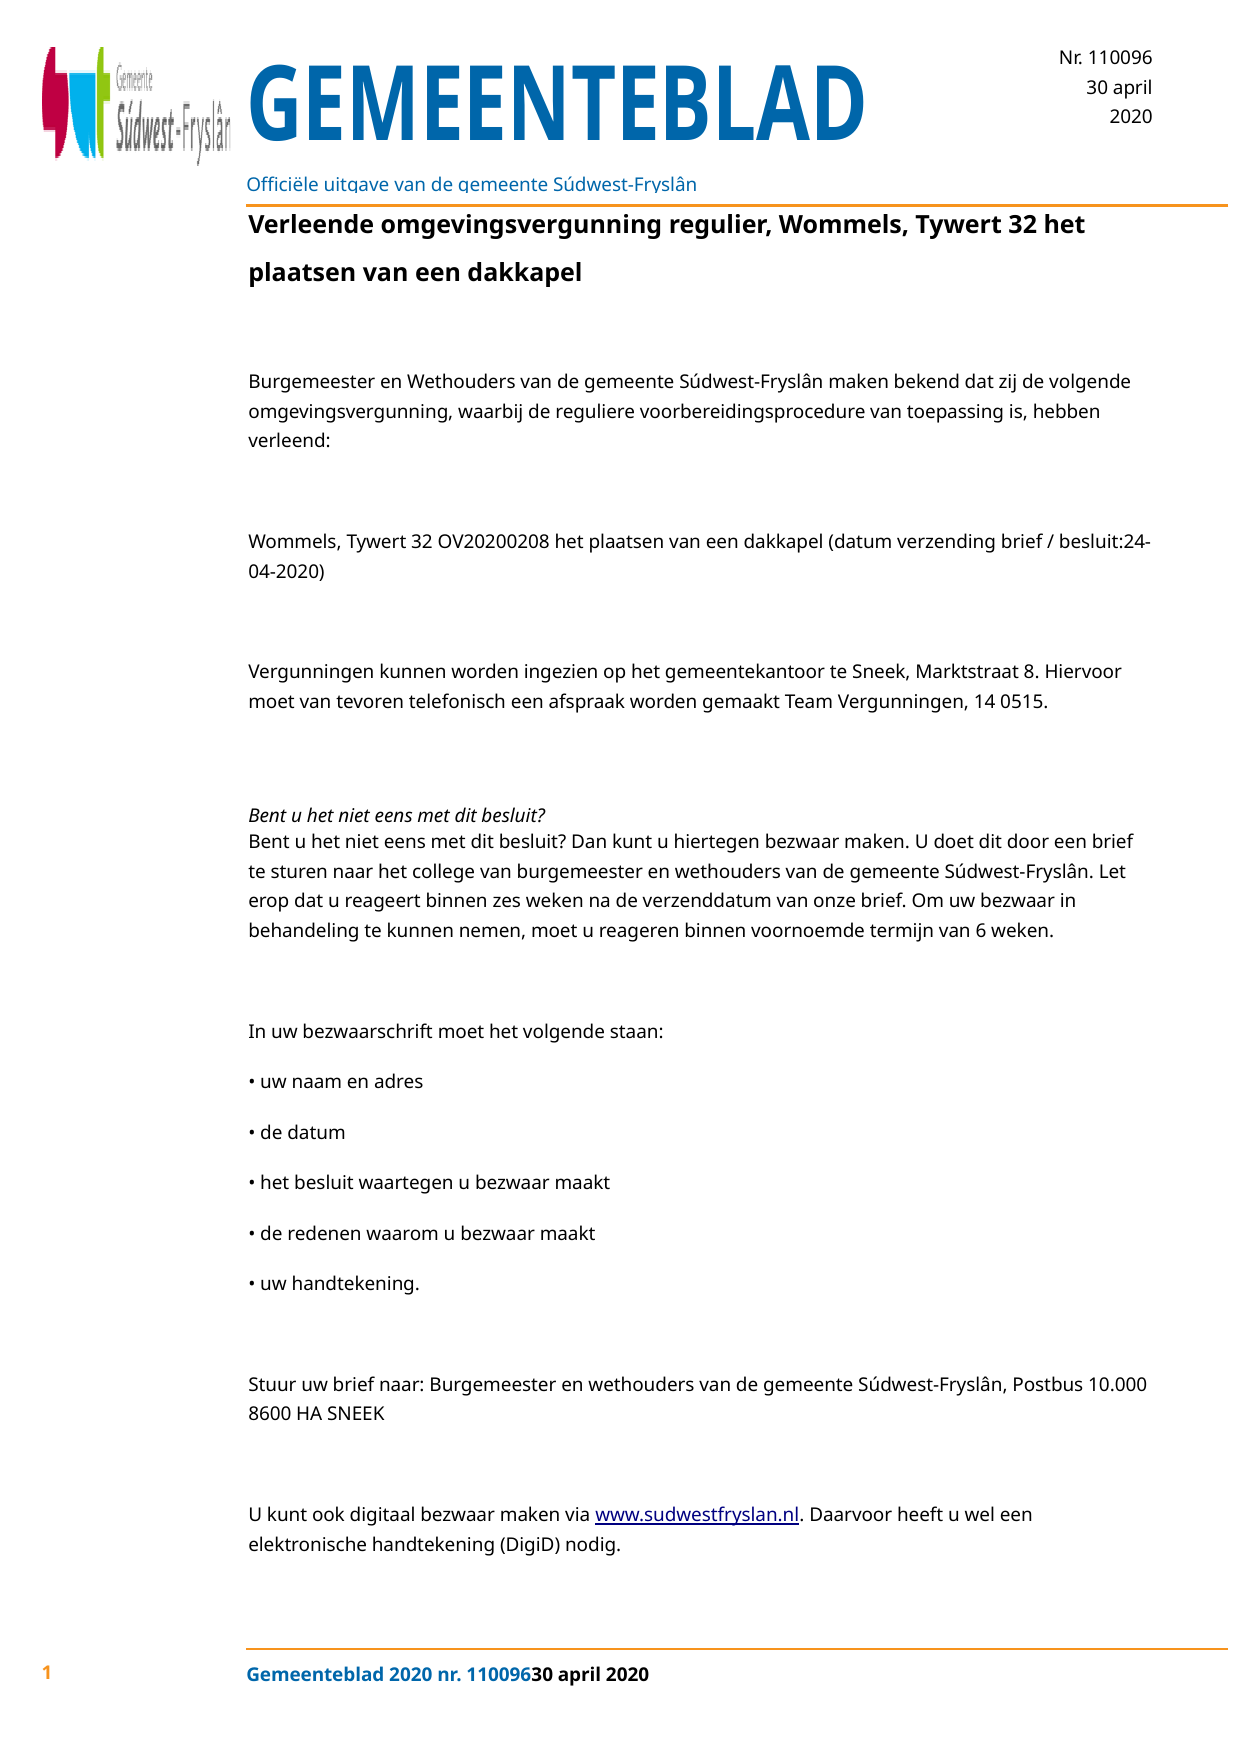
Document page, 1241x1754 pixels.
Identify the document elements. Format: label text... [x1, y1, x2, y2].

text Verleende omgevingsvergunning regulier, Wommels, Tywert 32 het plaatsen van een dakkapel [248, 207, 1152, 288]
text • de redenen waarom u bezwaar maakt [248, 1220, 1152, 1245]
text • de datum [248, 1119, 1152, 1144]
text Wommels, Tywert 32 OV20200208 het plaatsen van een dakkapel (datum verzending brief / besluit:24-04-2020) [248, 528, 1152, 584]
text Vergunningen kunnen worden ingezien op het gemeentekantoor te Sneek, Marktstraat 8. Hiervoor moet van tevoren telefonisch een afspraak worden gemaakt Team Vergunningen, 14 0515. [248, 659, 1152, 714]
text Burgemeester en Wethouders van de gemeente Súdwest-Fryslân maken bekend dat zij de volgende omgevingsvergunning, waarbij de reguliere voorbereidingsprocedure van toepassing is, hebben verleend: [248, 368, 1152, 453]
text Bent u het niet eens met dit besluit? Dan kunt u hiertegen bezwaar maken. U doet dit door een brief te sturen naar het college van burgemeester en wethouders van de gemeente Súdwest-Fryslân. Let erop dat u reageert binnen zes weken na de verzenddatum van onze brief. Om uw bezwaar in behandeling te kunnen nemen, moet u reageren binnen voornoemde termijn van 6 weken. [248, 828, 1152, 943]
text In uw bezwaarschrift moet het volgende staan: [248, 1018, 1152, 1044]
picture [41, 47, 231, 172]
text Bent u het niet eens met dit besluit? [248, 803, 1152, 828]
text • het besluit waartegen u bezwaar maakt [248, 1169, 1152, 1195]
text • uw handtekening. [248, 1270, 1152, 1296]
text • uw naam en adres [248, 1068, 1152, 1094]
text U kunt ook digitaal bezwaar maken via www.sudwestfryslan.nl. Daarvoor heeft u wel een elektronische handtekening (DigiD) nodig. [248, 1501, 1152, 1557]
text Stuur uw brief naar: Burgemeester en wethouders van de gemeente Súdwest-Fryslân, Postbus 10.000 8600 HA SNEEK [248, 1371, 1152, 1426]
